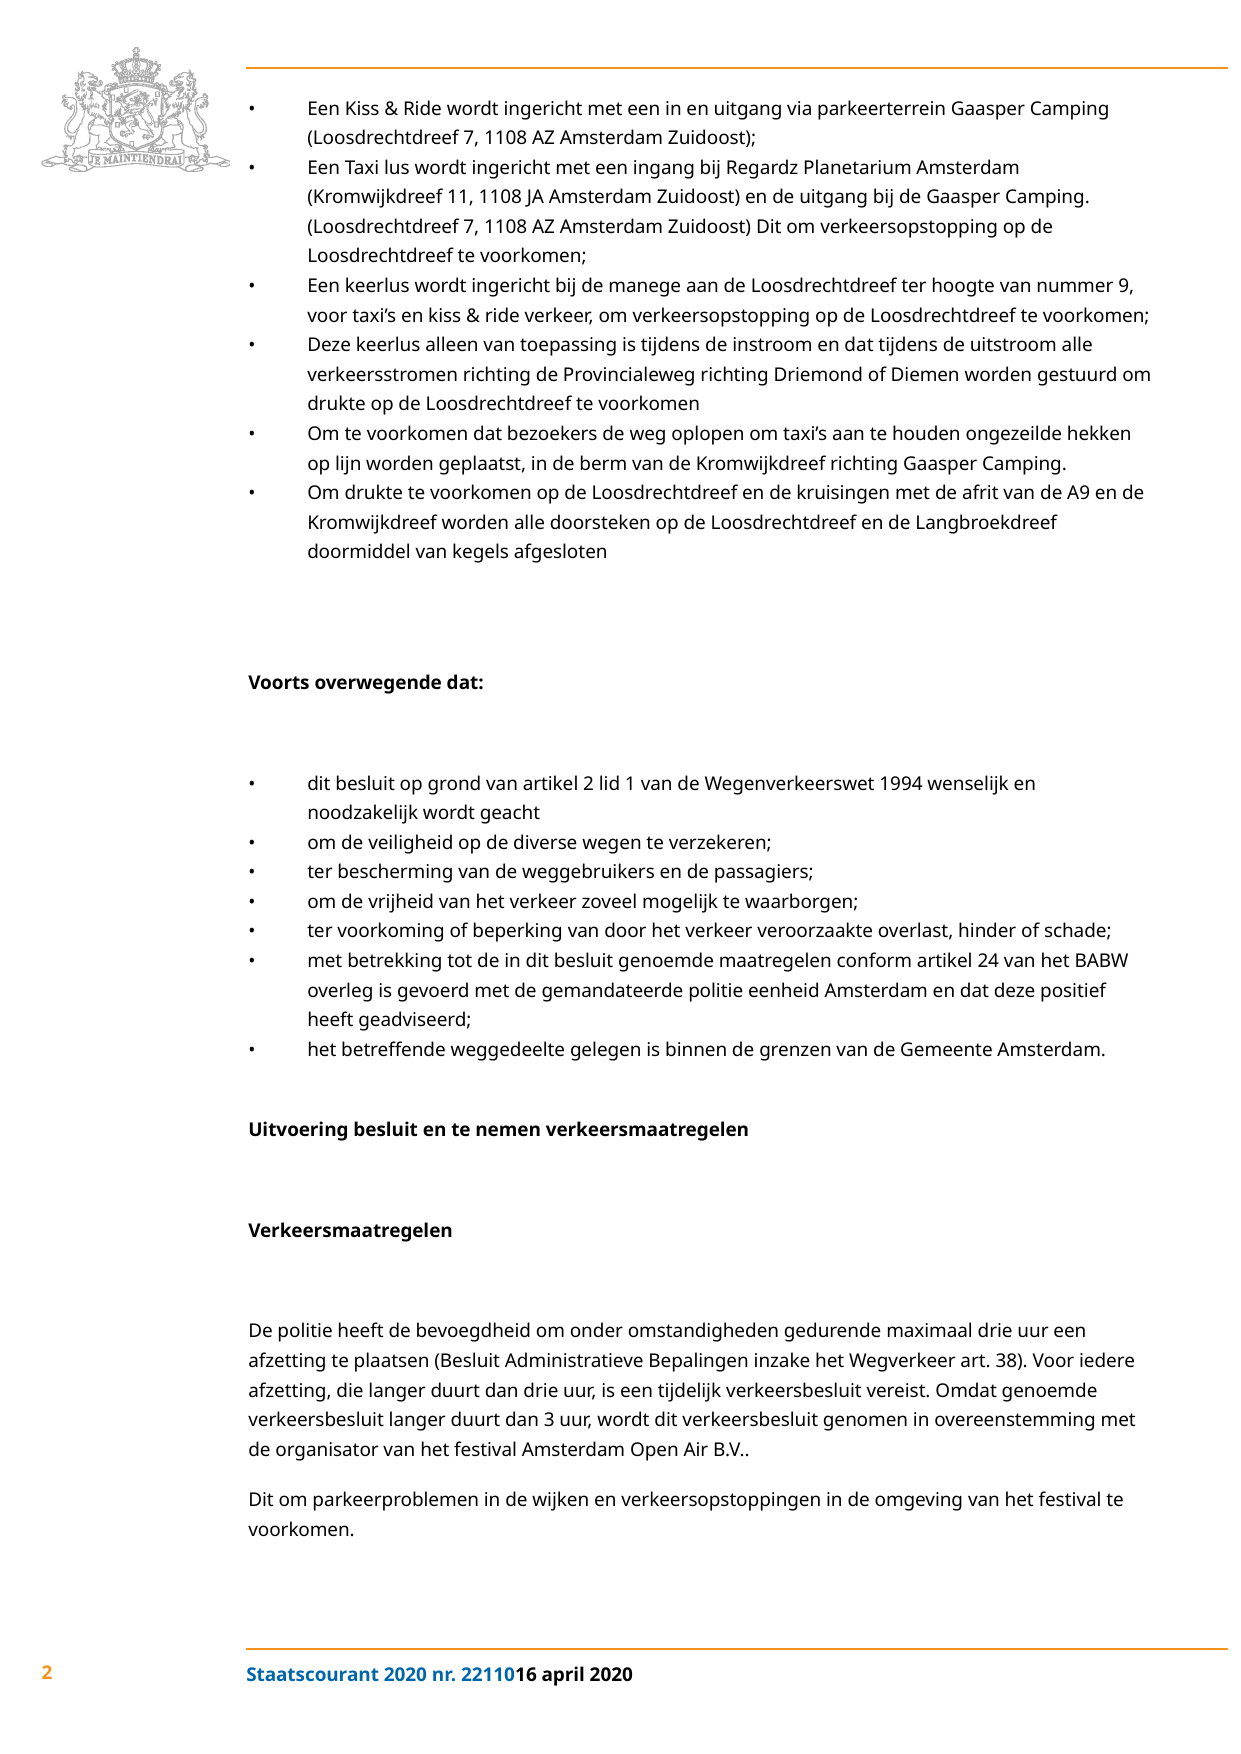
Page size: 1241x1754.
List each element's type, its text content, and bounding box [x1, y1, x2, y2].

text De politie heeft de bevoegdheid om onder omstandigheden gedurende maximaal drie uur een afzetting te plaatsen (Besluit Administratieve Bepalingen inzake het Wegverkeer art. 38). Voor iedere afzetting, die langer duurt dan drie uur, is een tijdelijk verkeersbesluit vereist. Omdat genoemde verkeersbesluit langer duurt dan 3 uur, wordt dit verkeersbesluit genomen in overeenstemming met de organisator van het festival Amsterdam Open Air B.V.. [248, 1318, 1152, 1462]
list dit besluit op grond van artikel 2 lid 1 van de Wegenverkeerswet 1994 wenselijk en noodzakelijk wordt geacht [248, 770, 1152, 825]
list ter voorkoming of beperking van door het verkeer veroorzaakte overlast, hinder of schade; [248, 918, 1152, 943]
list Een Taxi lus wordt ingericht met een ingang bij Regardz Planetarium Amsterdam (Kromwijkdreef 11, 1108 JA Amsterdam Zuidoost) en de uitgang bij de Gaasper Camping. (Loosdrechtdreef 7, 1108 AZ Amsterdam Zuidoost) Dit om verkeersopstopping op de Loosdrechtdreef te voorkomen; [248, 154, 1152, 268]
list het betreffende weggedeelte gelegen is binnen de grenzen van de Gemeente Amsterdam. [248, 1036, 1152, 1062]
list ter bescherming van de weggebruikers en de passagiers; [248, 858, 1152, 884]
list om de vrijheid van het verkeer zoveel mogelijk te waarborgen; [248, 888, 1152, 914]
text Voorts overwegende dat: [248, 669, 1152, 695]
list om de veiligheid op de diverse wegen te verzekeren; [248, 829, 1152, 855]
list Een Kiss & Ride wordt ingericht met een in en uitgang via parkeerterrein Gaasper Camping (Loosdrechtdreef 7, 1108 AZ Amsterdam Zuidoost); [248, 95, 1152, 150]
picture [41, 47, 231, 172]
text Verkeersmaatregelen [248, 1217, 1152, 1243]
list Om te voorkomen dat bezoekers de weg oplopen om taxi’s aan te houden ongezeilde hekken op lijn worden geplaatst, in de berm van de Kromwijkdreef richting Gaasper Camping. [248, 420, 1152, 476]
list Deze keerlus alleen van toepassing is tijdens de instroom en dat tijdens de uitstroom alle verkeersstromen richting de Provincialeweg richting Driemond of Diemen worden gestuurd om drukte op de Loosdrechtdreef te voorkomen [248, 331, 1152, 416]
list Een keerlus wordt ingericht bij de manege aan de Loosdrechtdreef ter hoogte van nummer 9, voor taxi’s en kiss & ride verkeer, om verkeersopstopping op de Loosdrechtdreef te voorkomen; [248, 272, 1152, 328]
text Uitvoering besluit en te nemen verkeersmaatregelen [248, 1116, 1152, 1142]
list Om drukte te voorkomen op de Loosdrechtdreef en de kruisingen met de afrit van de A9 en de Kromwijkdreef worden alle doorsteken op de Loosdrechtdreef en de Langbroekdreef doormiddel van kegels afgesloten [248, 479, 1152, 564]
list met betrekking tot de in dit besluit genoemde maatregelen conform artikel 24 van het BABW overleg is gevoerd met de gemandateerde politie eenheid Amsterdam en dat deze positief heeft geadviseerd; [248, 947, 1152, 1032]
text Dit om parkeerproblemen in de wijken en verkeersopstoppingen in de omgeving van het festival te voorkomen. [248, 1486, 1152, 1542]
